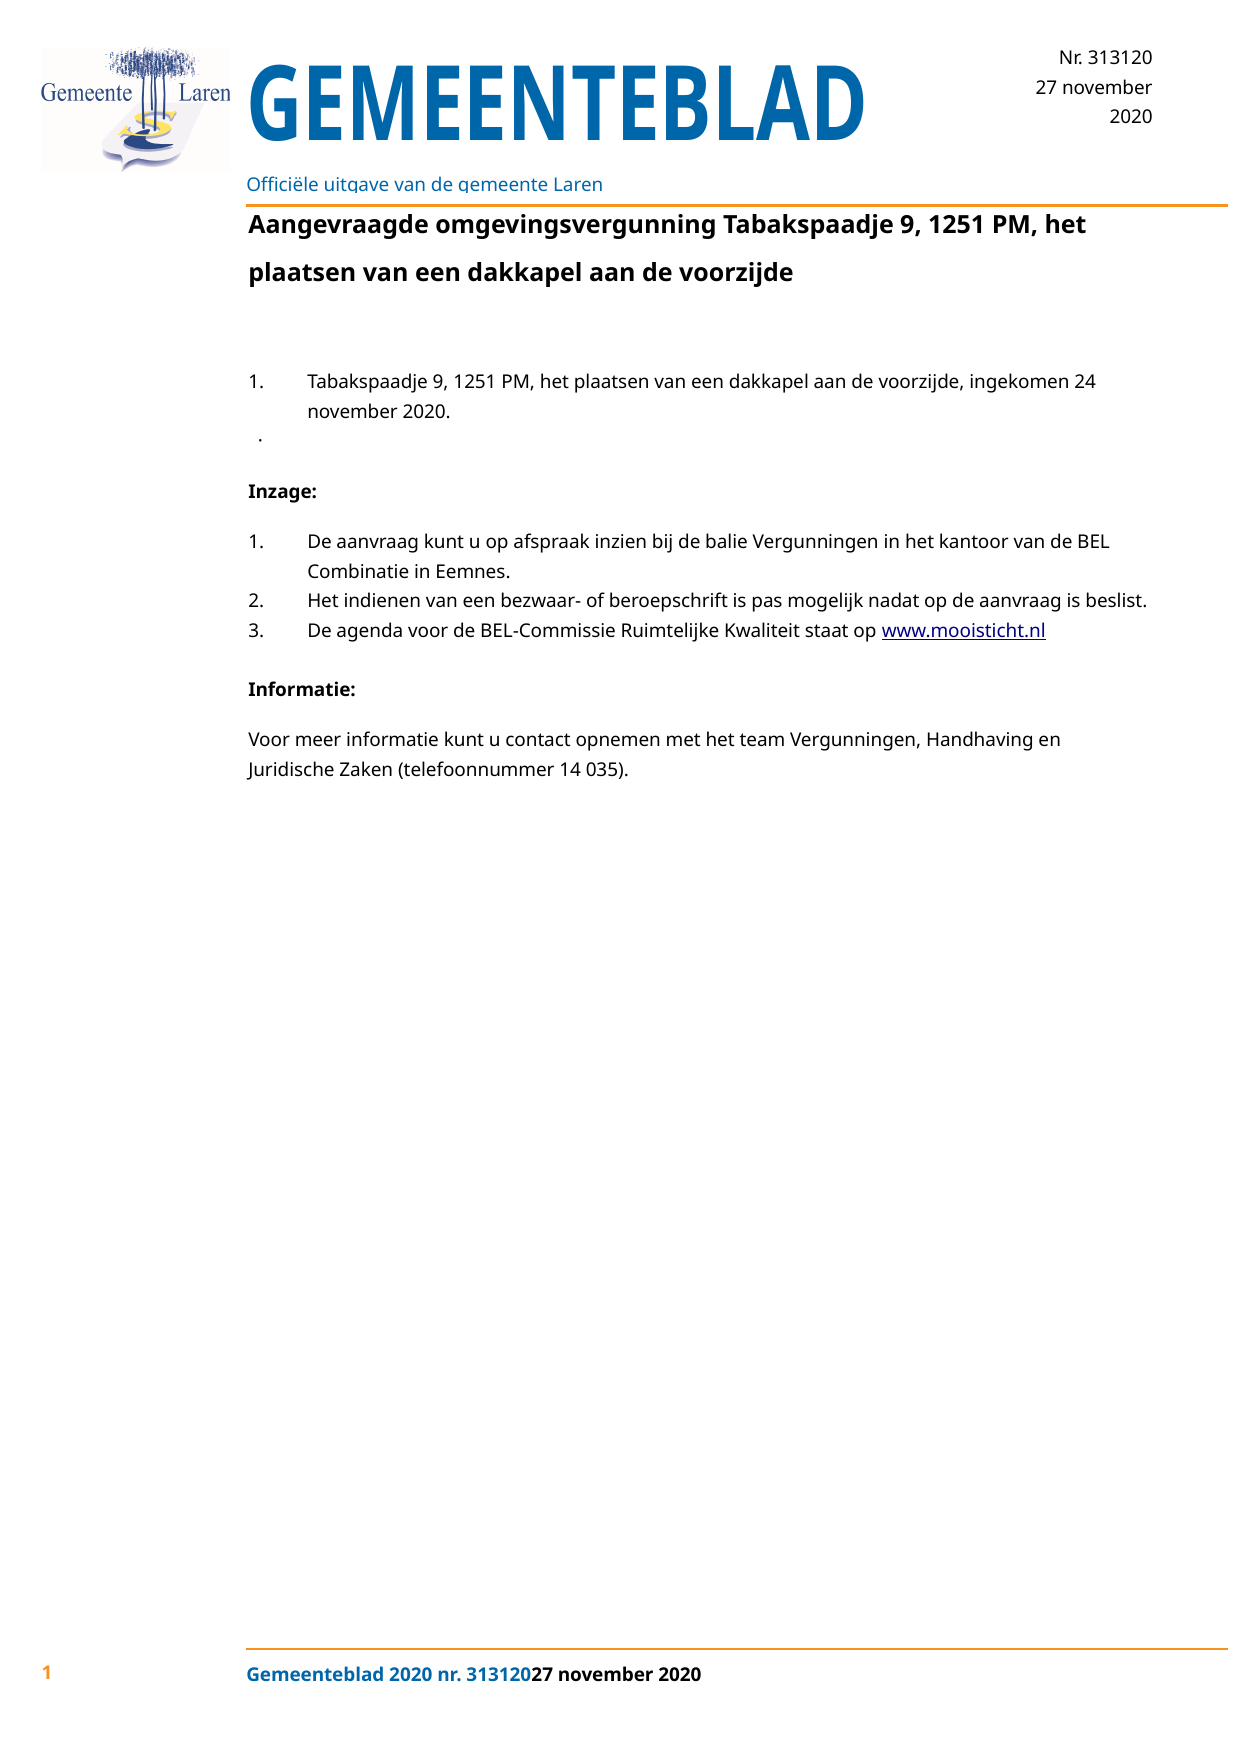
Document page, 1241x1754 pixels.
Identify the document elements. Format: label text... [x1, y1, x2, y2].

list Het indienen van een bezwaar- of beroepschrift is pas mogelijk nadat op de aanvraag is beslist. [248, 587, 1152, 613]
text Voor meer informatie kunt u contact opnemen met het team Vergunningen, Handhaving en Juridische Zaken (telefoonnummer 14 035). [248, 727, 1152, 782]
list De agenda voor de BEL-Commissie Ruimtelijke Kwaliteit staat op www.mooisticht.nl [248, 617, 1152, 643]
text Aangevraagde omgevingsvergunning Tabakspaadje 9, 1251 PM, het plaatsen van een dakkapel aan de voorzijde [248, 207, 1152, 288]
text Informatie: [248, 676, 1152, 702]
list De aanvraag kunt u op afspraak inzien bij de balie Vergunningen in het kantoor van de BEL Combinatie in Eemnes. [248, 528, 1152, 584]
text · [248, 427, 1152, 453]
picture [41, 47, 231, 172]
text Inzage: [248, 478, 1152, 504]
list Tabakspaadje 9, 1251 PM, het plaatsen van een dakkapel aan de voorzijde, ingekomen 24 november 2020. [248, 368, 1152, 424]
